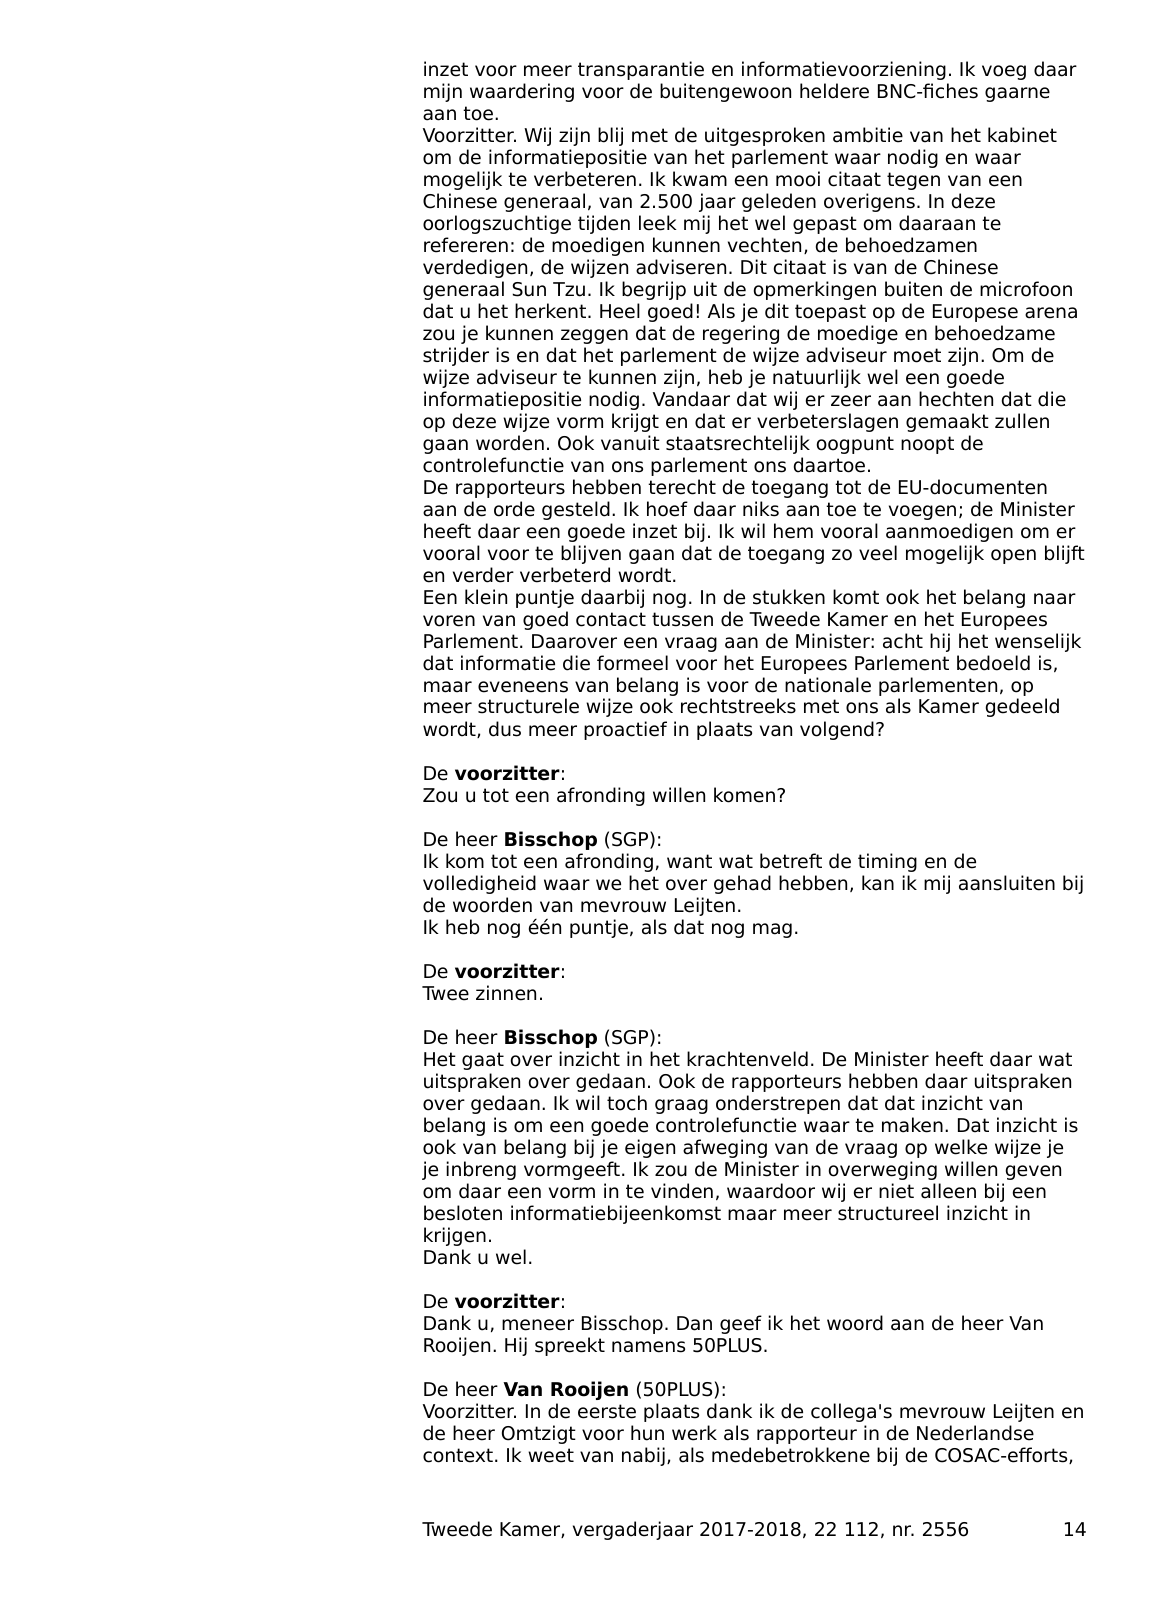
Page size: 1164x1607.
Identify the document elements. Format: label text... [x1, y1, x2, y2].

text Een klein puntje daarbij nog. In de stukken komt ook het belang naar voren van goed contact tussen de Tweede Kamer en het Europees Parlement. Daarover een vraag aan de Minister: acht hij het wenselijk dat informatie die formeel voor het Europees Parlement bedoeld is, maar eveneens van belang is voor de nationale parlementen, op meer structurele wijze ook rechtstreeks met ons als Kamer gedeeld wordt, dus meer proactief in plaats van volgend? [422, 587, 1087, 740]
text De heer Bisschop (SGP): [422, 1027, 1087, 1049]
text De heer Bisschop (SGP): [422, 829, 1087, 851]
text Dank u, meneer Bisschop. Dan geef ik het woord aan de heer Van Rooijen. Hij spreekt namens 50PLUS. [422, 1313, 1087, 1357]
text Zou u tot een afronding willen komen? [422, 784, 1087, 807]
text Ik heb nog één puntje, als dat nog mag. [422, 917, 1087, 939]
text Twee zinnen. [422, 983, 1087, 1005]
text Voorzitter. Wij zijn blij met de uitgesproken ambitie van het kabinet om de informatiepositie van het parlement waar nodig en waar mogelijk te verbeteren. Ik kwam een mooi citaat tegen van een Chinese generaal, van 2.500 jaar geleden overigens. In deze oorlogszuchtige tijden leek mij het wel gepast om daaraan te refereren: de moedigen kunnen vechten, de behoedzamen verdedigen, de wijzen adviseren. Dit citaat is van de Chinese generaal Sun Tzu. Ik begrijp uit de opmerkingen buiten de microfoon dat u het herkent. Heel goed! Als je dit toepast op de Europese arena zou je kunnen zeggen dat de regering de moedige en behoedzame strijder is en dat het parlement de wijze adviseur moet zijn. Om de wijze adviseur te kunnen zijn, heb je natuurlijk wel een goede informatiepositie nodig. Vandaar dat wij er zeer aan hechten dat die op deze wijze vorm krijgt en dat er verbeterslagen gemaakt zullen gaan worden. Ook vanuit staatsrechtelijk oogpunt noopt de controlefunctie van ons parlement ons daartoe. [422, 125, 1087, 477]
text De voorzitter: [422, 763, 1087, 784]
text Het gaat over inzicht in het krachtenveld. De Minister heeft daar wat uitspraken over gedaan. Ook de rapporteurs hebben daar uitspraken over gedaan. Ik wil toch graag onderstrepen dat dat inzicht van belang is om een goede controlefunctie waar te maken. Dat inzicht is ook van belang bij je eigen afweging van de vraag op welke wijze je je inbreng vormgeeft. Ik zou de Minister in overweging willen geven om daar een vorm in te vinden, waardoor wij er niet alleen bij een besloten informatiebijeenkomst maar meer structureel inzicht in krijgen. [422, 1049, 1087, 1247]
text Dank u wel. [422, 1247, 1087, 1269]
text De heer Van Rooijen (50PLUS): [422, 1379, 1087, 1401]
text De voorzitter: [422, 961, 1087, 983]
text Voorzitter. In de eerste plaats dank ik de collega's mevrouw Leijten en de heer Omtzigt voor hun werk als rapporteur in de Nederlandse context. Ik weet van nabij, als medebetrokkene bij de COSAC-efforts, [422, 1401, 1087, 1467]
text inzet voor meer transparantie en informatievoorziening. Ik voeg daar mijn waardering voor de buitengewoon heldere BNC-fiches gaarne aan toe. [422, 59, 1087, 125]
text De rapporteurs hebben terecht de toegang tot de EU-documenten aan de orde gesteld. Ik hoef daar niks aan toe te voegen; de Minister heeft daar een goede inzet bij. Ik wil hem vooral aanmoedigen om er vooral voor te blijven gaan dat de toegang zo veel mogelijk open blijft en verder verbeterd wordt. [422, 477, 1087, 587]
text De voorzitter: [422, 1291, 1087, 1313]
text Ik kom tot een afronding, want wat betreft de timing en de volledigheid waar we het over gehad hebben, kan ik mij aansluiten bij de woorden van mevrouw Leijten. [422, 851, 1087, 917]
